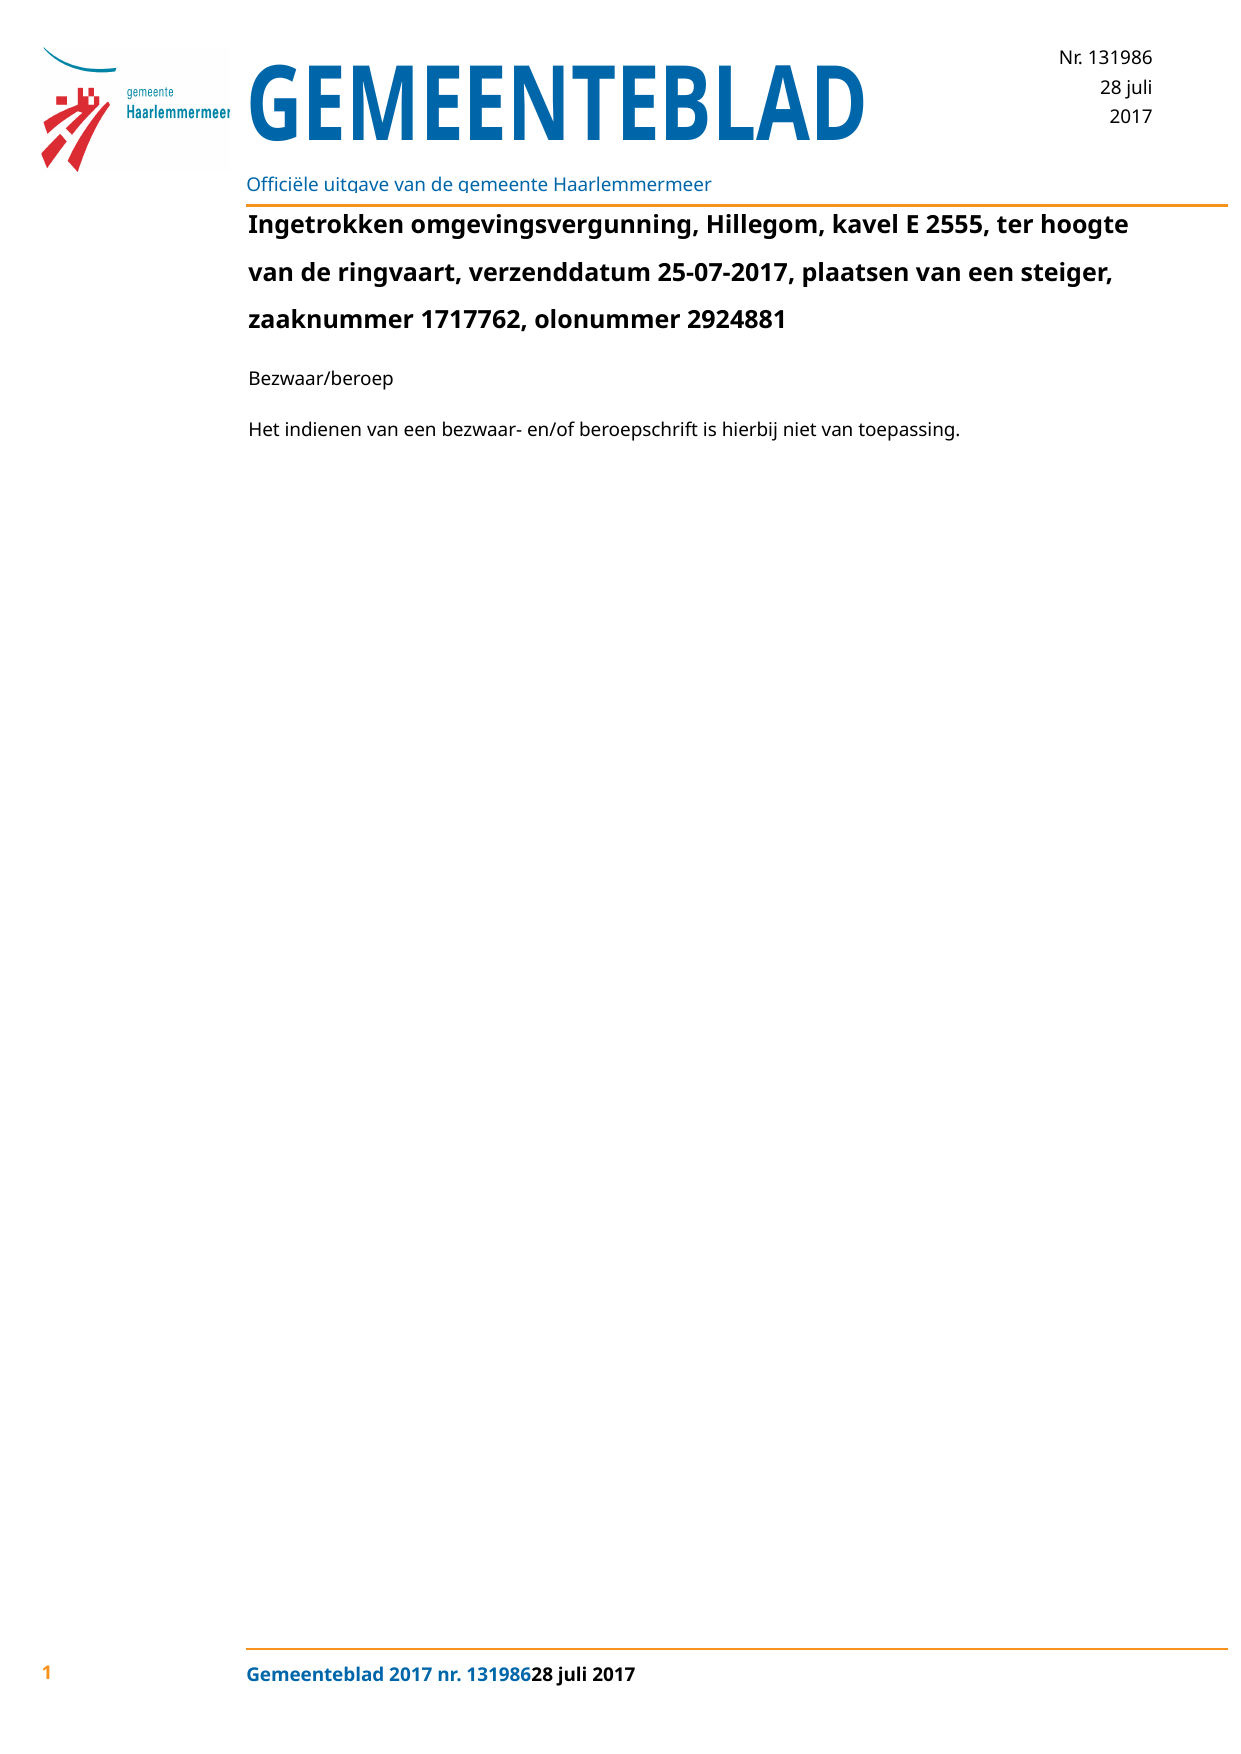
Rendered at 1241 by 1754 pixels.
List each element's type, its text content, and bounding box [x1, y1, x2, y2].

text Ingetrokken omgevingsvergunning, Hillegom, kavel E 2555, ter hoogte van de ringvaart, verzenddatum 25-07-2017, plaatsen van een steiger, zaaknummer 1717762, olonummer 2924881 [248, 207, 1152, 336]
picture [41, 47, 231, 172]
text Bezwaar/beroep [248, 366, 1152, 391]
text Het indienen van een bezwaar- en/of beroepschrift is hierbij niet van toepassing. [248, 416, 1152, 442]
